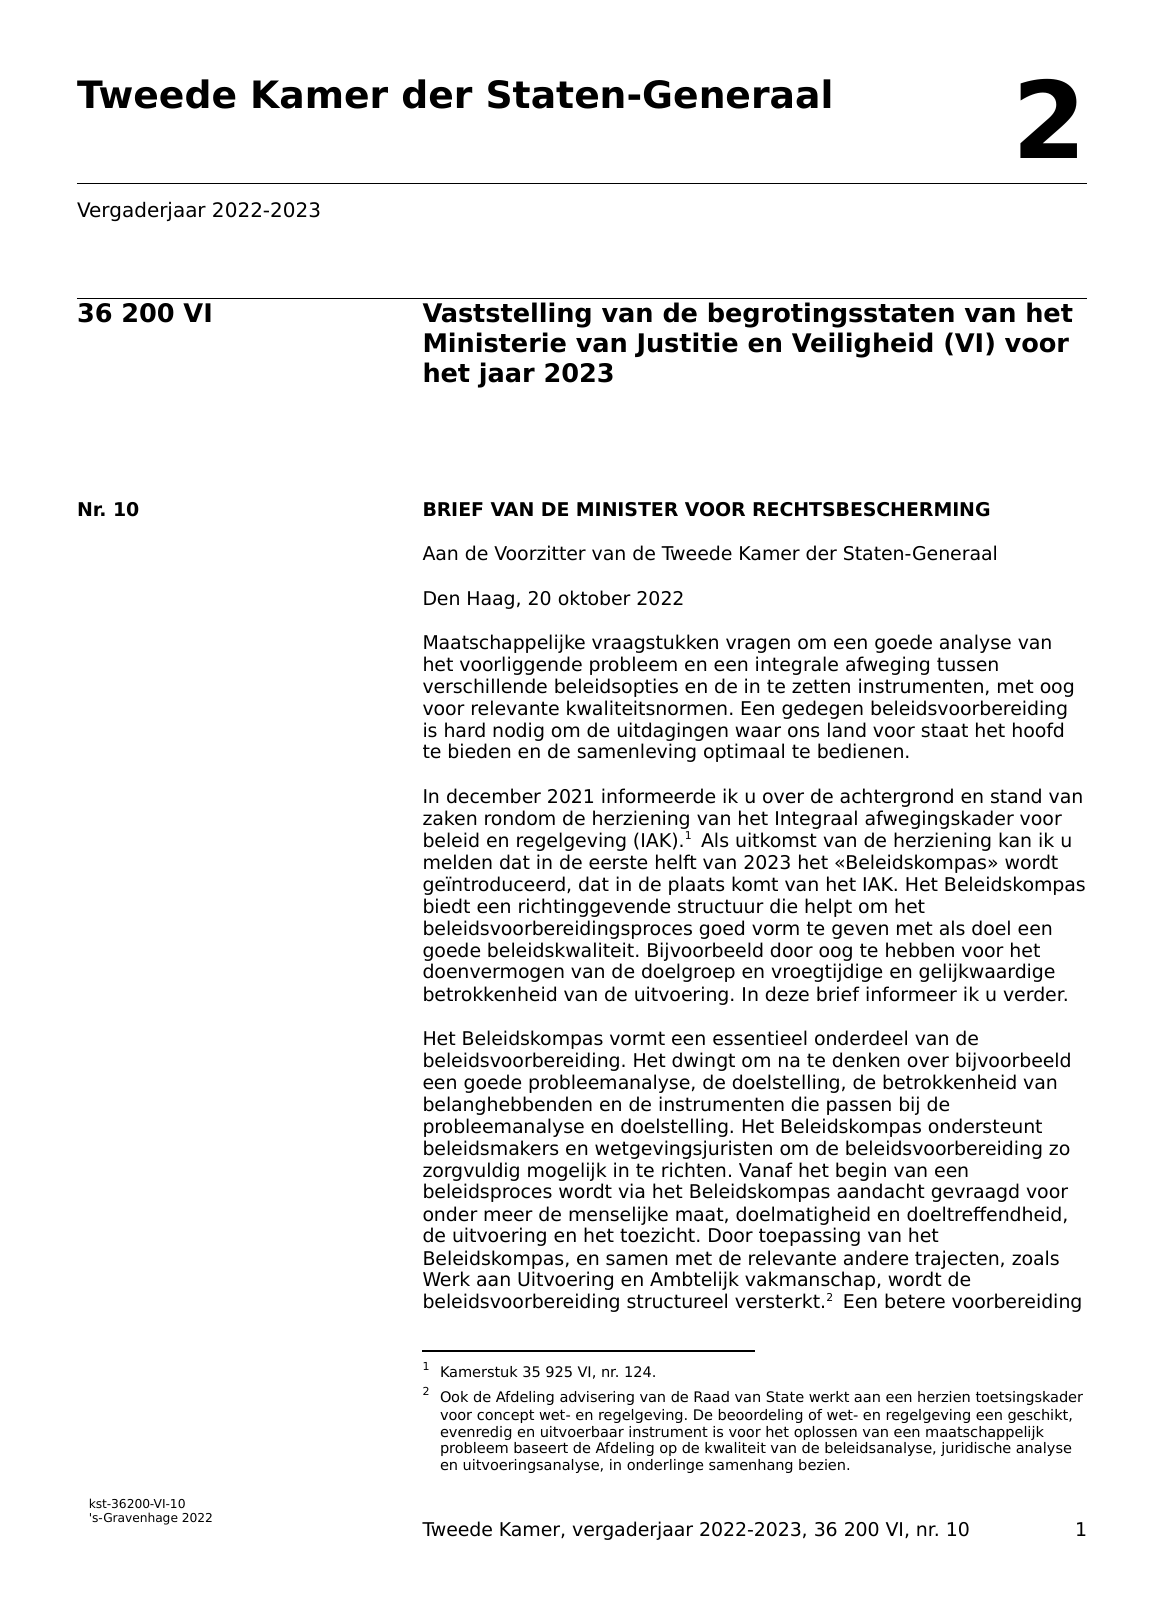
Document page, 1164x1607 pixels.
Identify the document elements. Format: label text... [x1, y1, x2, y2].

subtitle Nr. 10 BRIEF VAN DE MINISTER VOOR RECHTSBESCHERMING [77, 499, 1087, 521]
text kst-36200-VI-10 [88, 1497, 323, 1511]
table_cell Vergaderjaar 2022-2023 [77, 184, 1087, 298]
text Aan de Voorzitter van de Tweede Kamer der Staten-Generaal [422, 543, 1087, 565]
table_header 2 [886, 59, 1087, 183]
subtitle 36 200 VI Vaststelling van de begrotingsstaten van het Ministerie van Justitie en Veiligheid (VI) voor het jaar 2023 [77, 299, 1087, 388]
text Ook de Afdeling advisering van de Raad van State werkt aan een herzien toetsingskader voor concept wet- en regelgeving. De beoordeling of wet- en regelgeving een geschikt, evenredig en uitvoerbaar instrument is voor het oplossen van een maatschappelijk probleem baseert de Afdeling op de kwaliteit van de beleidsanalyse, juridische analyse en uitvoeringsanalyse, in onderlinge samenhang bezien. [422, 1385, 1087, 1474]
text In december 2021 informeerde ik u over de achtergrond en stand van zaken rondom de herziening van het Integraal afwegingskader voor beleid en regelgeving (IAK). Als uitkomst van de herziening kan ik u melden dat in de eerste helft van 2023 het «Beleidskompas» wordt geïntroduceerd, dat in de plaats komt van het IAK. Het Beleidskompas biedt een richtinggevende structuur die helpt om het beleidsvoorbereidingsproces goed vorm te geven met als doel een goede beleidskwaliteit. Bijvoorbeeld door oog te hebben voor het doenvermogen van de doelgroep en vroegtijdige en gelijkwaardige betrokkenheid van de uitvoering. In deze brief informeer ik u verder. [422, 786, 1087, 1005]
text Het Beleidskompas vormt een essentieel onderdeel van de beleidsvoorbereiding. Het dwingt om na te denken over bijvoorbeeld een goede probleemanalyse, de doelstelling, de betrokkenheid van belanghebbenden en de instrumenten die passen bij de probleemanalyse en doelstelling. Het Beleidskompas ondersteunt beleidsmakers en wetgevingsjuristen om de beleidsvoorbereiding zo zorgvuldig mogelijk in te richten. Vanaf het begin van een beleidsproces wordt via het Beleidskompas aandacht gevraagd voor onder meer de menselijke maat, doelmatigheid en doeltreffendheid, de uitvoering en het toezicht. Door toepassing van het Beleidskompas, en samen met de relevante andere trajecten, zoals Werk aan Uitvoering en Ambtelijk vakmanschap, wordt de beleidsvoorbereiding structureel versterkt. Een betere voorbereiding [422, 1028, 1087, 1313]
table_header Tweede Kamer der Staten-Generaal [77, 59, 886, 183]
text Kamerstuk 35 925 VI, nr. 124. [422, 1360, 1087, 1382]
text Den Haag, 20 oktober 2022 [422, 587, 1087, 609]
text Maatschappelijke vraagstukken vragen om een goede analyse van het voorliggende probleem en een integrale afweging tussen verschillende beleidsopties en de in te zetten instrumenten, met oog voor relevante kwaliteitsnormen. Een gedegen beleidsvoorbereiding is hard nodig om de uitdagingen waar ons land voor staat het hoofd te bieden en de samenleving optimaal te bedienen. [422, 632, 1087, 763]
text 's-Gravenhage 2022 [88, 1511, 323, 1525]
